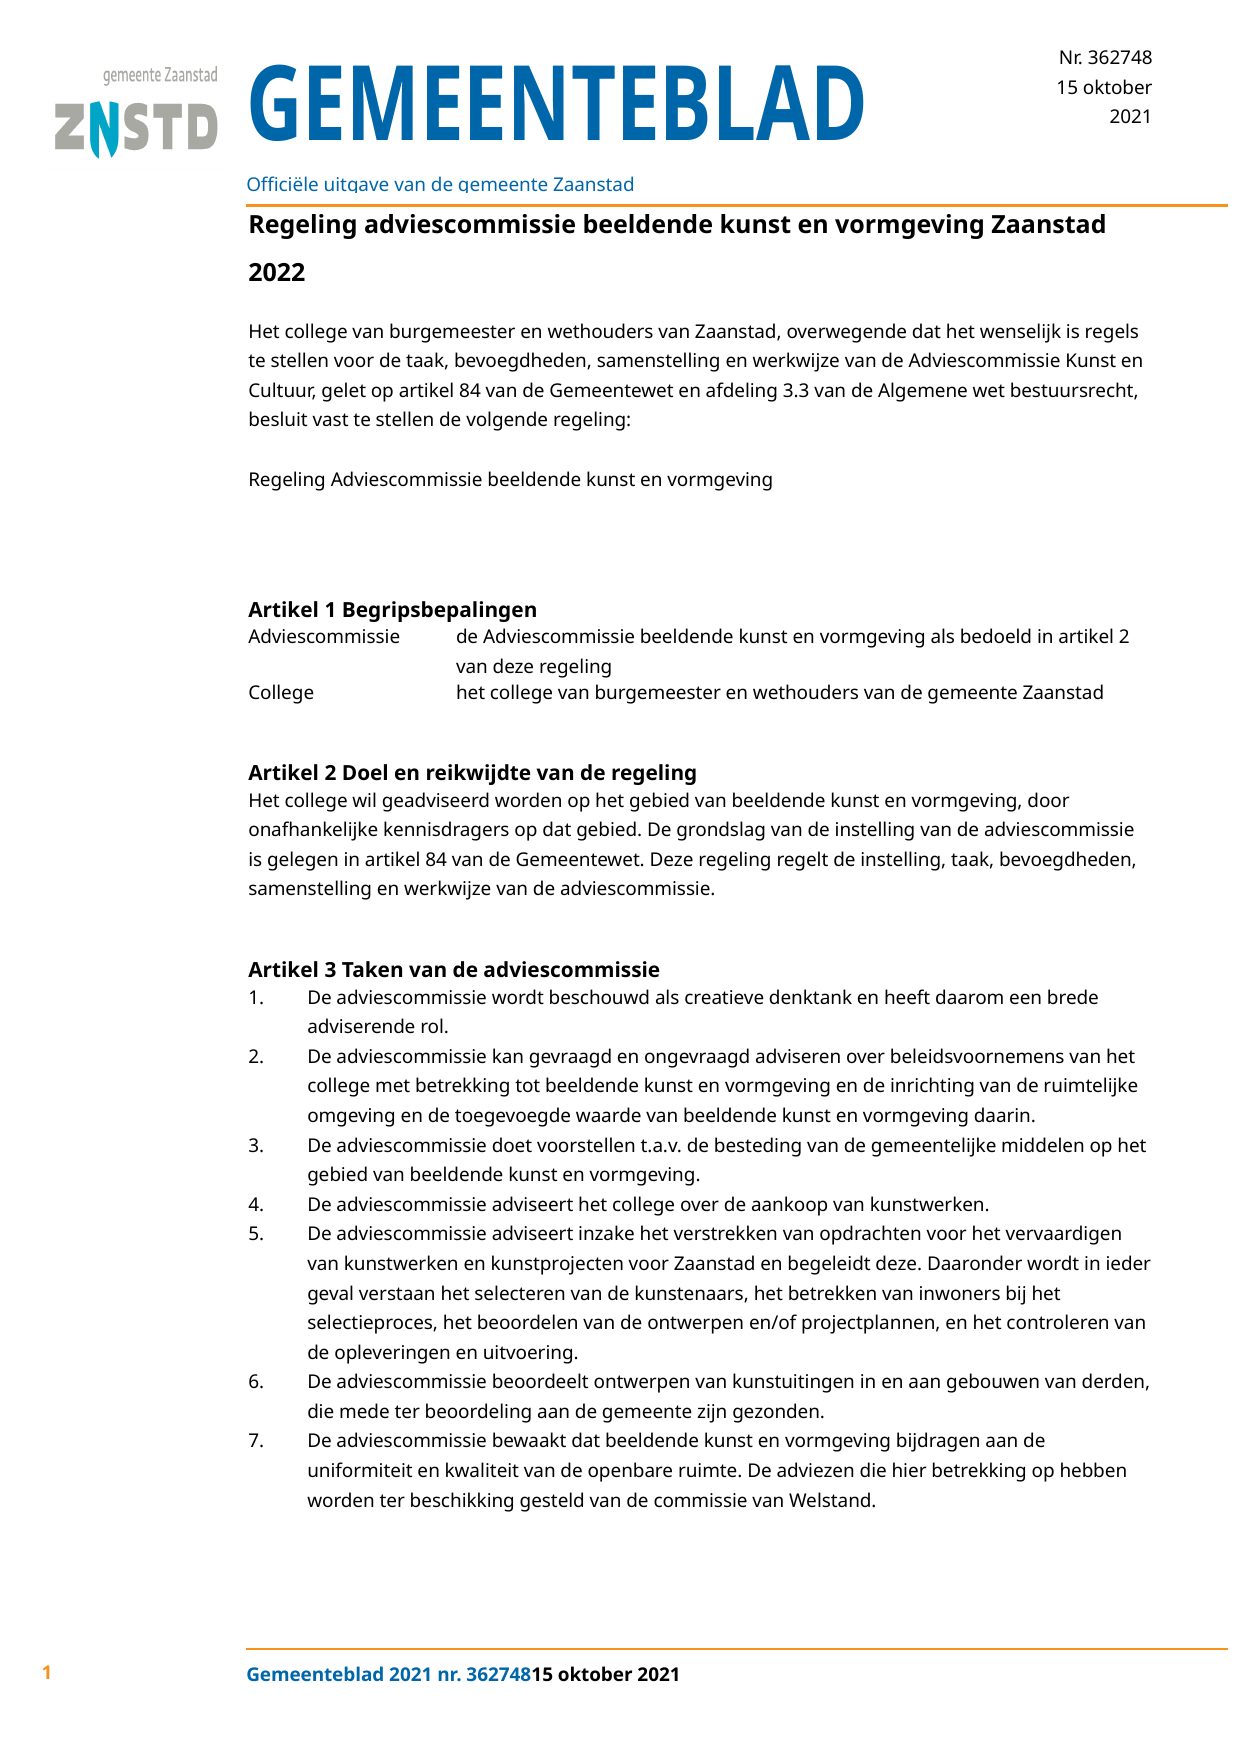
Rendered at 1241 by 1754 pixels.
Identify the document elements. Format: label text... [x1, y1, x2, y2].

table_cell College [248, 679, 456, 705]
text Regeling Adviescommissie beeldende kunst en vormgeving [248, 466, 1152, 492]
text Artikel 3 Taken van de adviescommissie [248, 956, 1152, 984]
text Het college van burgemeester en wethouders van Zaanstad, overwegende dat het wenselijk is regels te stellen voor de taak, bevoegdheden, samenstelling en werkwijze van de Adviescommissie Kunst en Cultuur, gelet op artikel 84 van de Gemeentewet en afdeling 3.3 van de Algemene wet bestuursrecht, besluit vast te stellen de volgende regeling: [248, 318, 1152, 432]
picture [41, 47, 231, 172]
text Regeling adviescommissie beeldende kunst en vormgeving Zaanstad 2022 [248, 207, 1152, 288]
list De adviescommissie adviseert het college over de aankoop van kunstwerken. [248, 1191, 1152, 1217]
list De adviescommissie kan gevraagd en ongevraagd adviseren over beleidsvoornemens van het college met betrekking tot beeldende kunst en vormgeving en de inrichting van de ruimtelijke omgeving en de toegevoegde waarde van beeldende kunst en vormgeving daarin. [248, 1043, 1152, 1128]
list De adviescommissie doet voorstellen t.a.v. de besteding van de gemeentelijke middelen op het gebied van beeldende kunst en vormgeving. [248, 1132, 1152, 1187]
text Het college wil geadviseerd worden op het gebied van beeldende kunst en vormgeving, door onafhankelijke kennisdragers op dat gebied. De grondslag van de instelling van de adviescommissie is gelegen in artikel 84 van de Gemeentewet. Deze regeling regelt de instelling, taak, bevoegdheden, samenstelling en werkwijze van de adviescommissie. [248, 787, 1152, 901]
list De adviescommissie wordt beschouwd als creatieve denktank en heeft daarom een brede adviserende rol. [248, 984, 1152, 1039]
list De adviescommissie bewaakt dat beeldende kunst en vormgeving bijdragen aan de uniformiteit en kwaliteit van de openbare ruimte. De adviezen die hier betrekking op hebben worden ter beschikking gesteld van de commissie van Welstand. [248, 1428, 1152, 1513]
text Artikel 2 Doel en reikwijdte van de regeling [248, 758, 1152, 787]
table_header Adviescommissie [248, 624, 456, 679]
list De adviescommissie beoordeelt ontwerpen van kunstuitingen in en aan gebouwen van derden, die mede ter beoordeling aan de gemeente zijn gezonden. [248, 1368, 1152, 1424]
text Artikel 1 Begripsbepalingen [248, 595, 1152, 623]
table_cell het college van burgemeester en wethouders van de gemeente Zaanstad [456, 679, 1152, 705]
list De adviescommissie adviseert inzake het verstrekken van opdrachten voor het vervaardigen van kunstwerken en kunstprojecten voor Zaanstad en begeleidt deze. Daaronder wordt in ieder geval verstaan het selecteren van de kunstenaars, het betrekken van inwoners bij het selectieproces, het beoordelen van de ontwerpen en/of projectplannen, en het controleren van de opleveringen en uitvoering. [248, 1221, 1152, 1365]
table_header de Adviescommissie beeldende kunst en vormgeving als bedoeld in artikel 2 van deze regeling [456, 624, 1152, 679]
